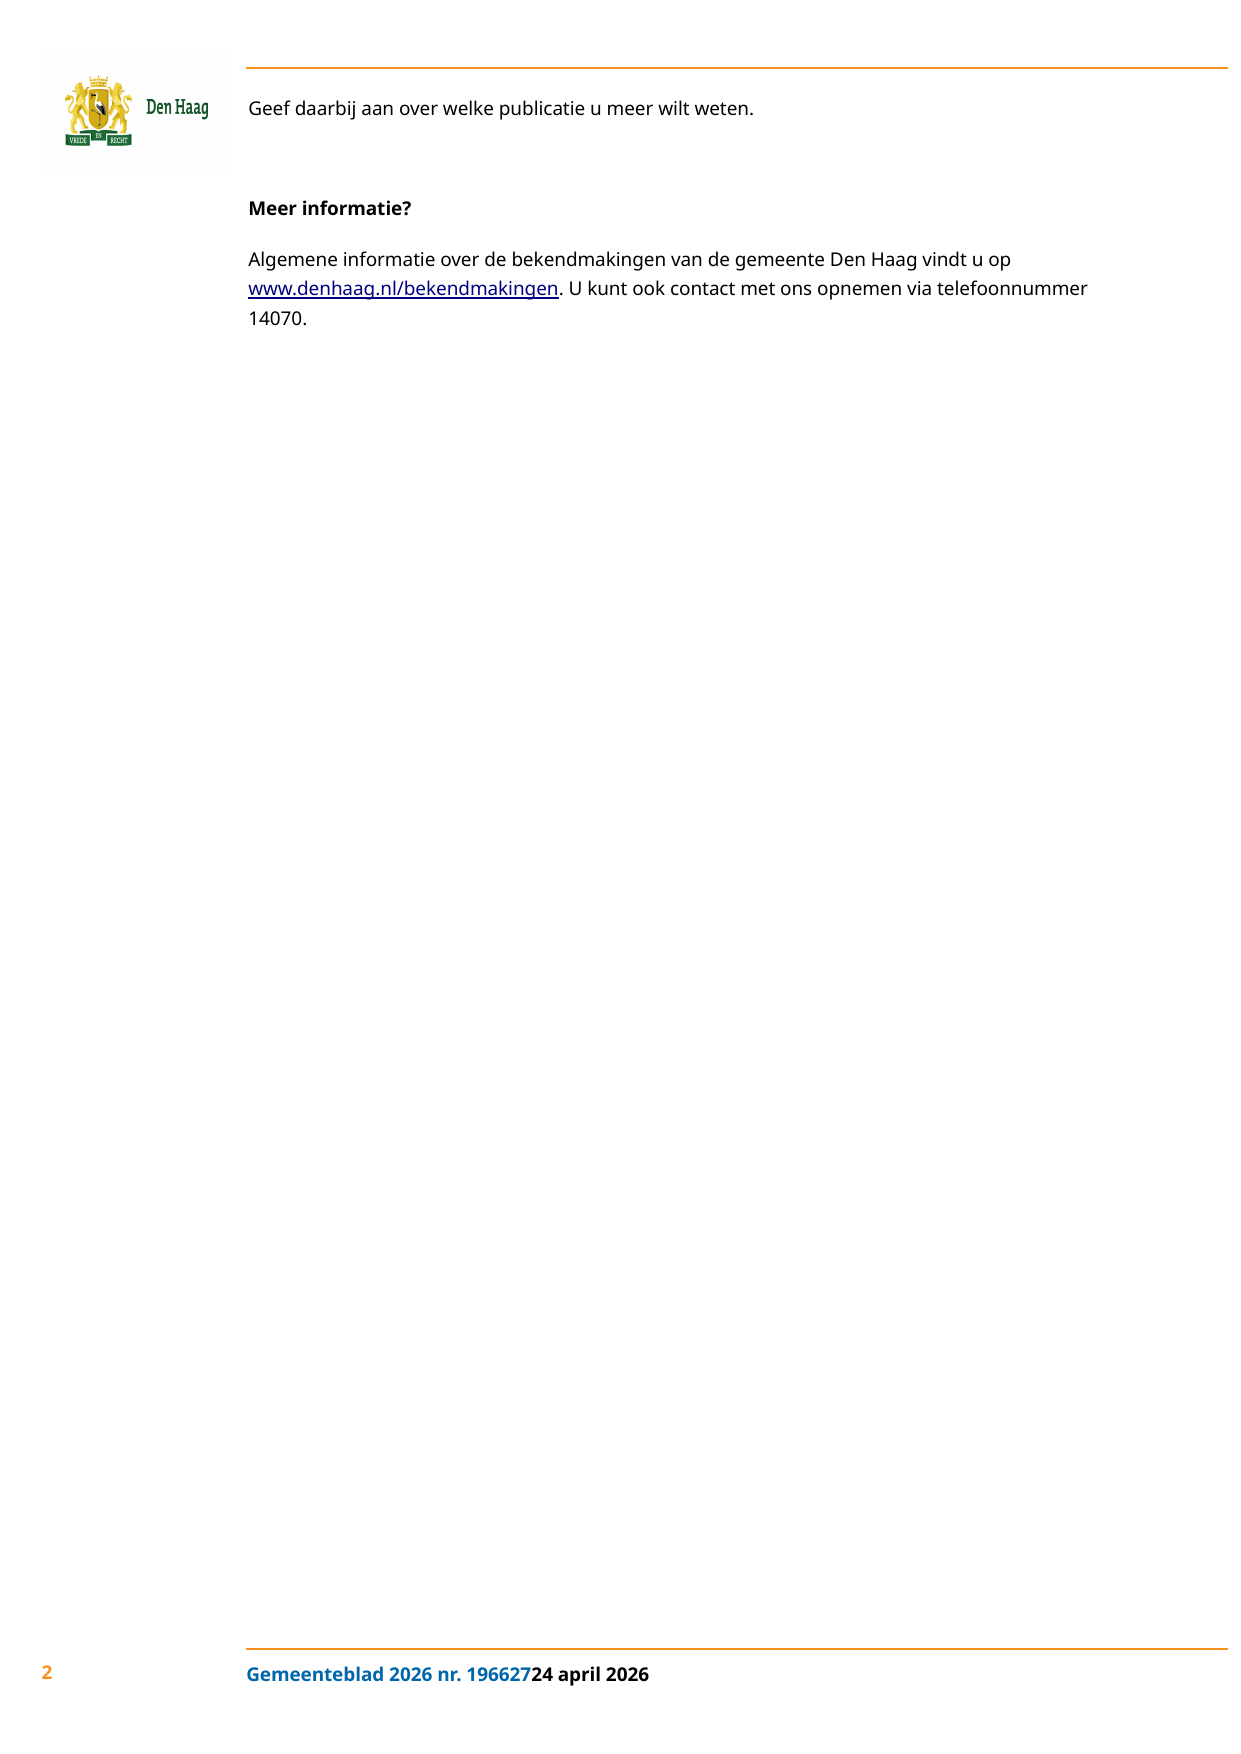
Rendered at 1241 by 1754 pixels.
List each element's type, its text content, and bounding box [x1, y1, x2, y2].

picture [41, 47, 231, 172]
text Geef daarbij aan over welke publicatie u meer wilt weten. [248, 95, 1152, 121]
text Algemene informatie over de bekendmakingen van de gemeente Den Haag vindt u op www.denhaag.nl/bekendmakingen. U kunt ook contact met ons opnemen via telefoonnummer 14070. [248, 246, 1152, 331]
text Meer informatie? [248, 196, 1152, 221]
